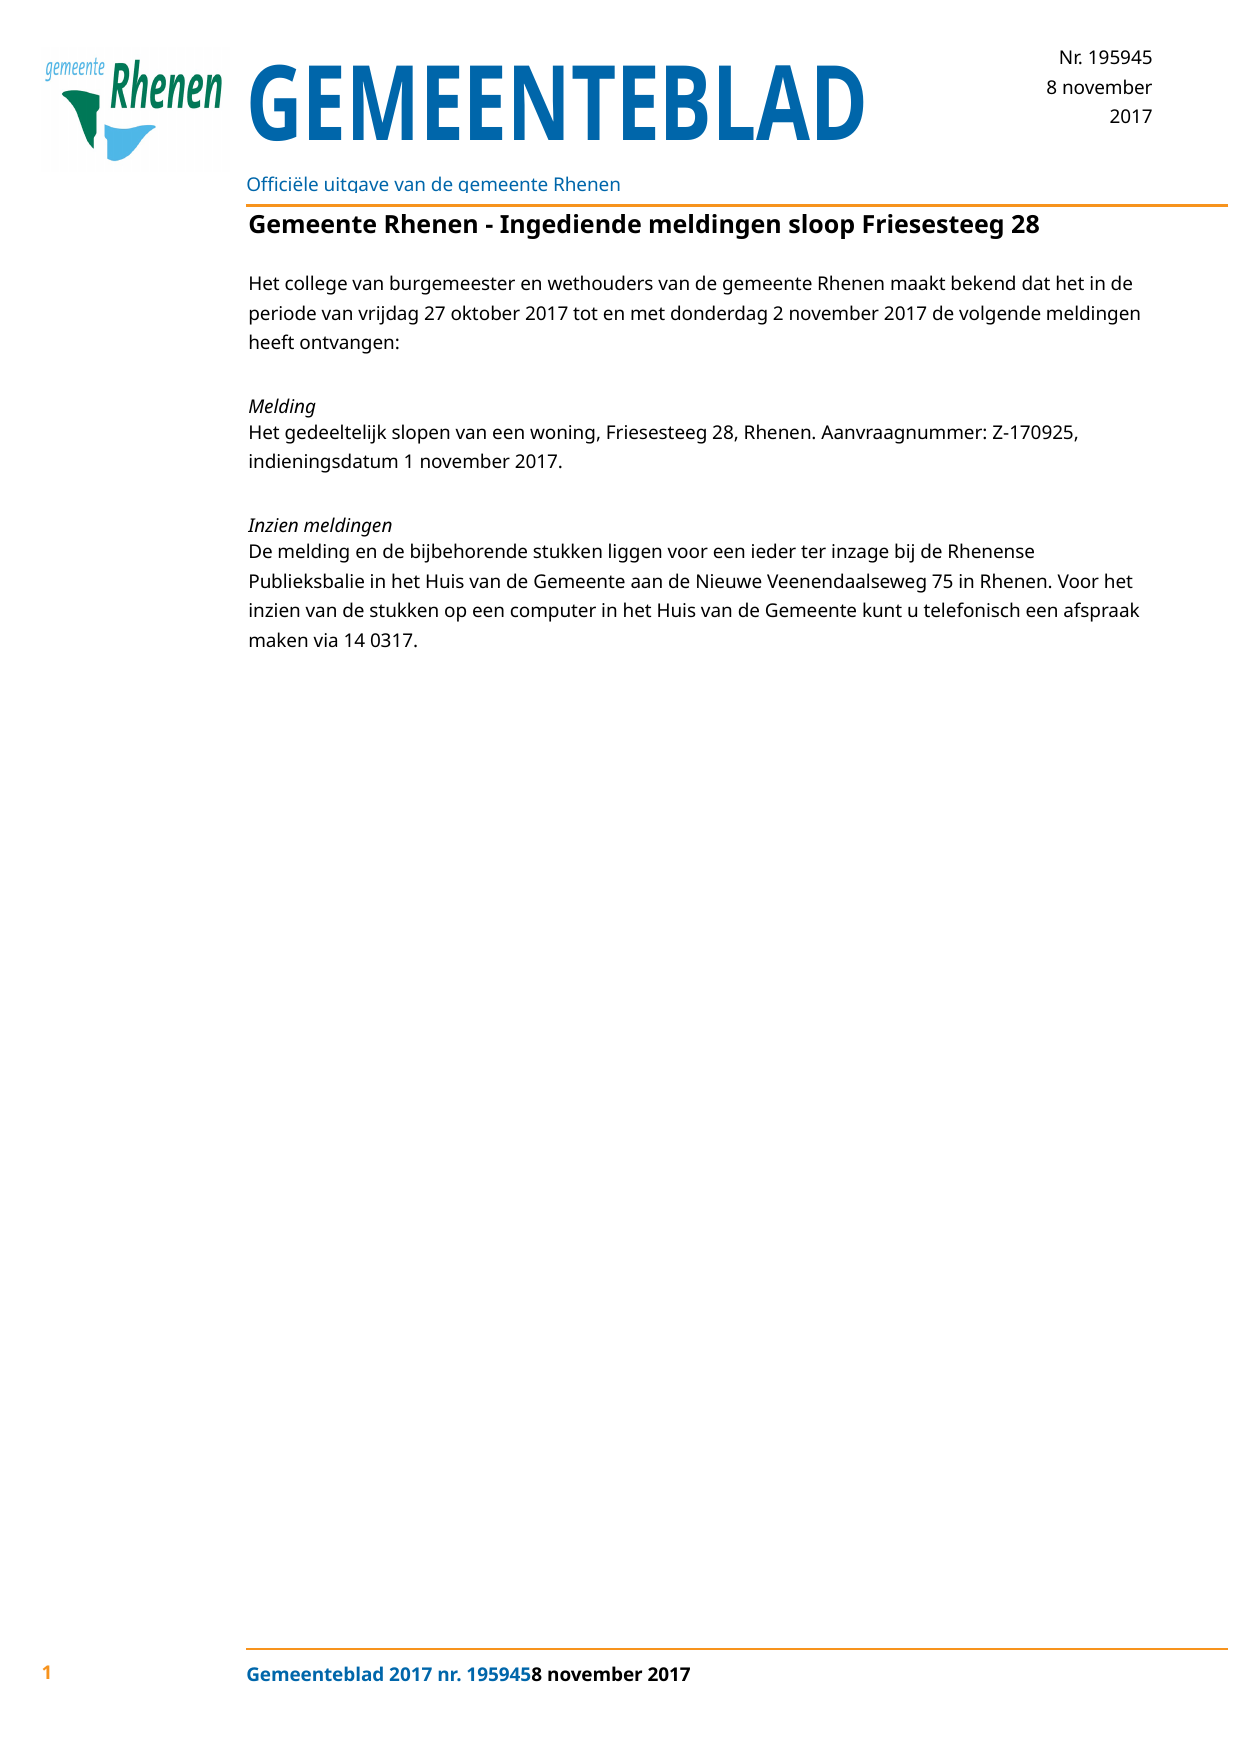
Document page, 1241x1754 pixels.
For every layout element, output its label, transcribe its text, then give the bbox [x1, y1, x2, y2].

text Het college van burgemeester en wethouders van de gemeente Rhenen maakt bekend dat het in de periode van vrijdag 27 oktober 2017 tot en met donderdag 2 november 2017 de volgende meldingen heeft ontvangen: [248, 270, 1152, 355]
text De melding en de bijbehorende stukken liggen voor een ieder ter inzage bij de Rhenense Publieksbalie in het Huis van de Gemeente aan de Nieuwe Veenendaalseweg 75 in Rhenen. Voor het inzien van de stukken op een computer in het Huis van de Gemeente kunt u telefonisch een afspraak maken via 14 0317. [248, 538, 1152, 653]
text Melding [248, 393, 1152, 419]
text Het gedeeltelijk slopen van een woning, Friesesteeg 28, Rhenen. Aanvraagnummer: Z-170925, indieningsdatum 1 november 2017. [248, 419, 1152, 474]
text Gemeente Rhenen - Ingediende meldingen sloop Friesesteeg 28 [248, 207, 1152, 241]
text Inzien meldingen [248, 513, 1152, 538]
picture [41, 47, 231, 172]
